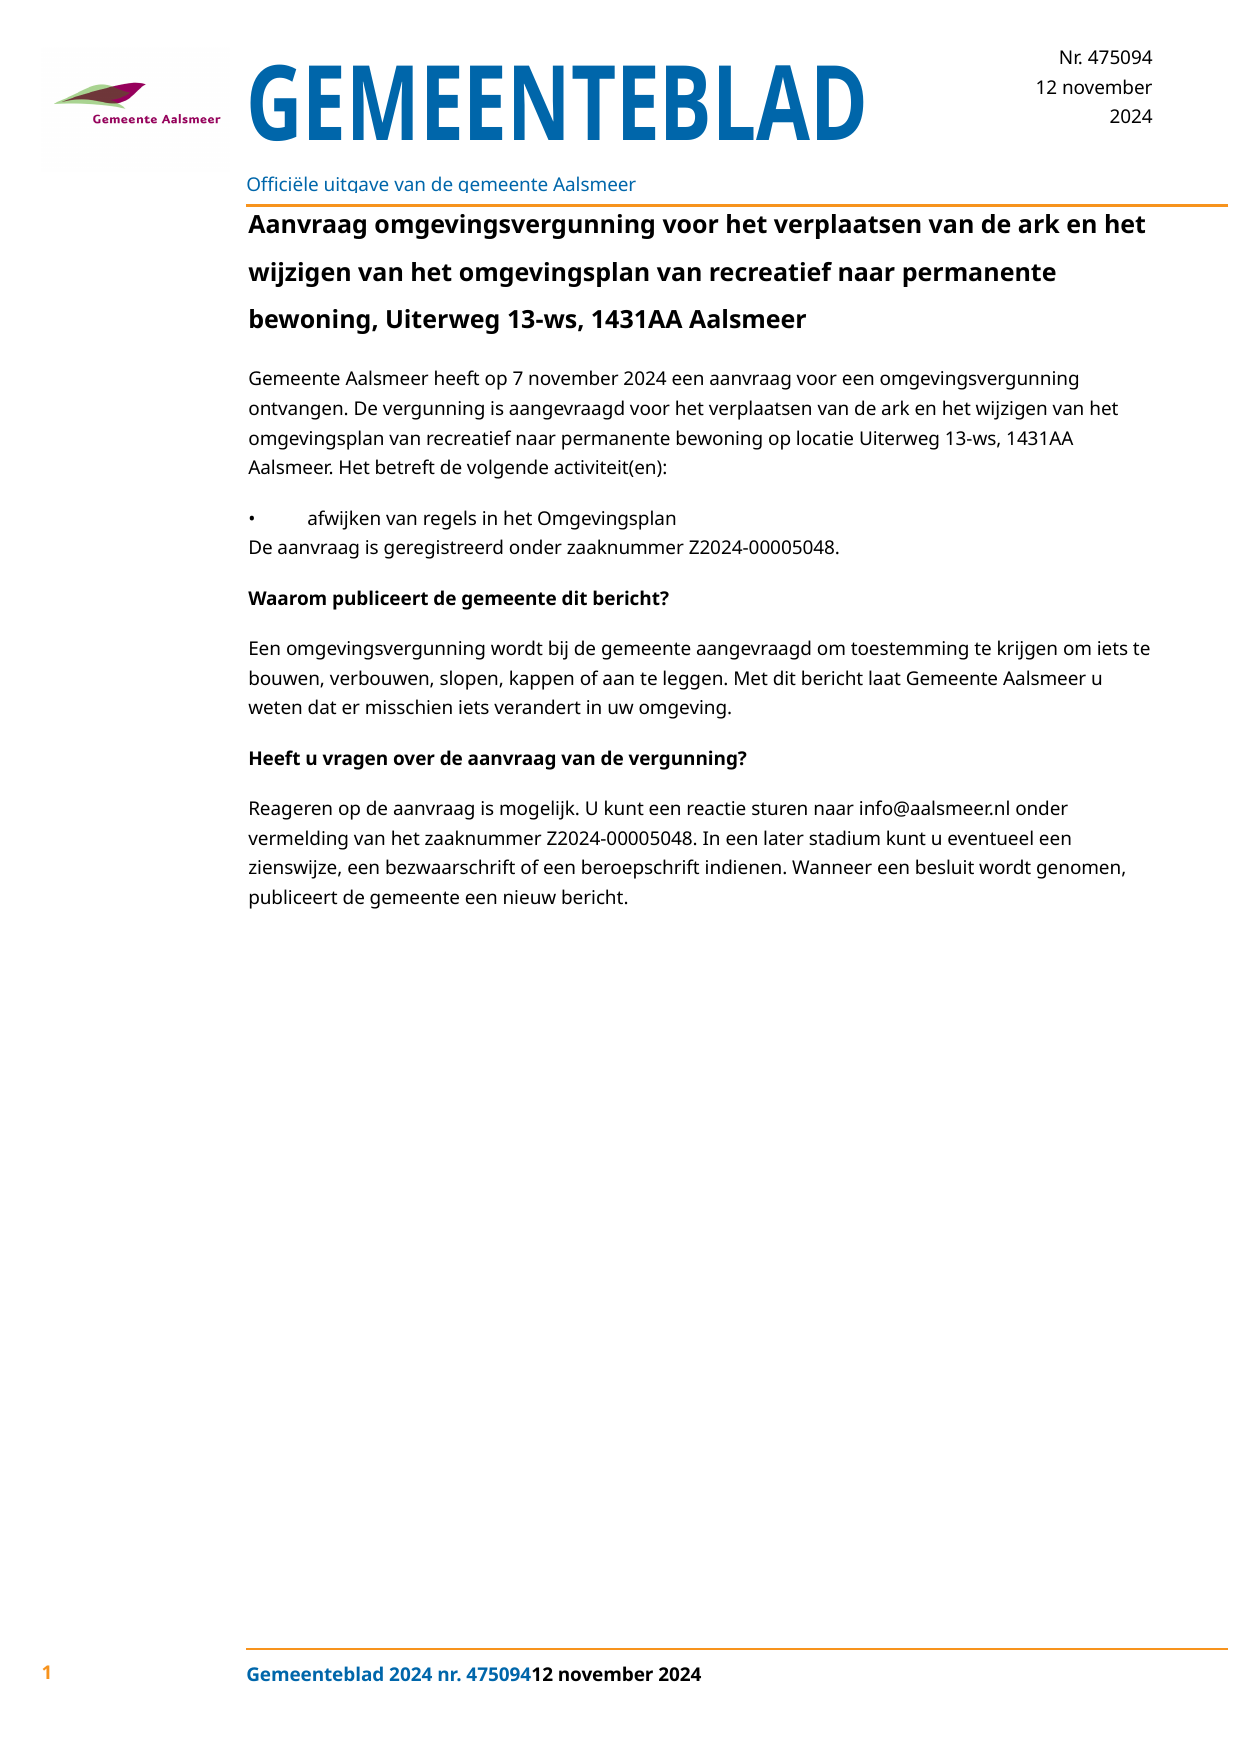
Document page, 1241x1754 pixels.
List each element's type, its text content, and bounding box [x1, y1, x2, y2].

list afwijken van regels in het Omgevingsplan [248, 505, 1152, 530]
text Reageren op de aanvraag is mogelijk. U kunt een reactie sturen naar info@aalsmeer.nl onder vermelding van het zaaknummer Z2024-00005048. In een later stadium kunt u eventueel een zienswijze, een bezwaarschrift of een beroepschrift indienen. Wanneer een besluit wordt genomen, publiceert de gemeente een nieuw bericht. [248, 795, 1152, 909]
text Gemeente Aalsmeer heeft op 7 november 2024 een aanvraag voor een omgevingsvergunning ontvangen. De vergunning is aangevraagd voor het verplaatsen van de ark en het wijzigen van het omgevingsplan van recreatief naar permanente bewoning op locatie Uiterweg 13-ws, 1431AA Aalsmeer. Het betreft de volgende activiteit(en): [248, 366, 1152, 480]
picture [41, 47, 231, 172]
text De aanvraag is geregistreerd onder zaaknummer Z2024-00005048. [248, 534, 1152, 560]
text Waarom publiceert de gemeente dit bericht? [248, 585, 1152, 610]
text Aanvraag omgevingsvergunning voor het verplaatsen van de ark en het wijzigen van het omgevingsplan van recreatief naar permanente bewoning, Uiterweg 13-ws, 1431AA Aalsmeer [248, 207, 1152, 336]
text Een omgevingsvergunning wordt bij de gemeente aangevraagd om toestemming te krijgen om iets te bouwen, verbouwen, slopen, kappen of aan te leggen. Met dit bericht laat Gemeente Aalsmeer u weten dat er misschien iets verandert in uw omgeving. [248, 635, 1152, 720]
text Heeft u vragen over de aanvraag van de vergunning? [248, 745, 1152, 770]
